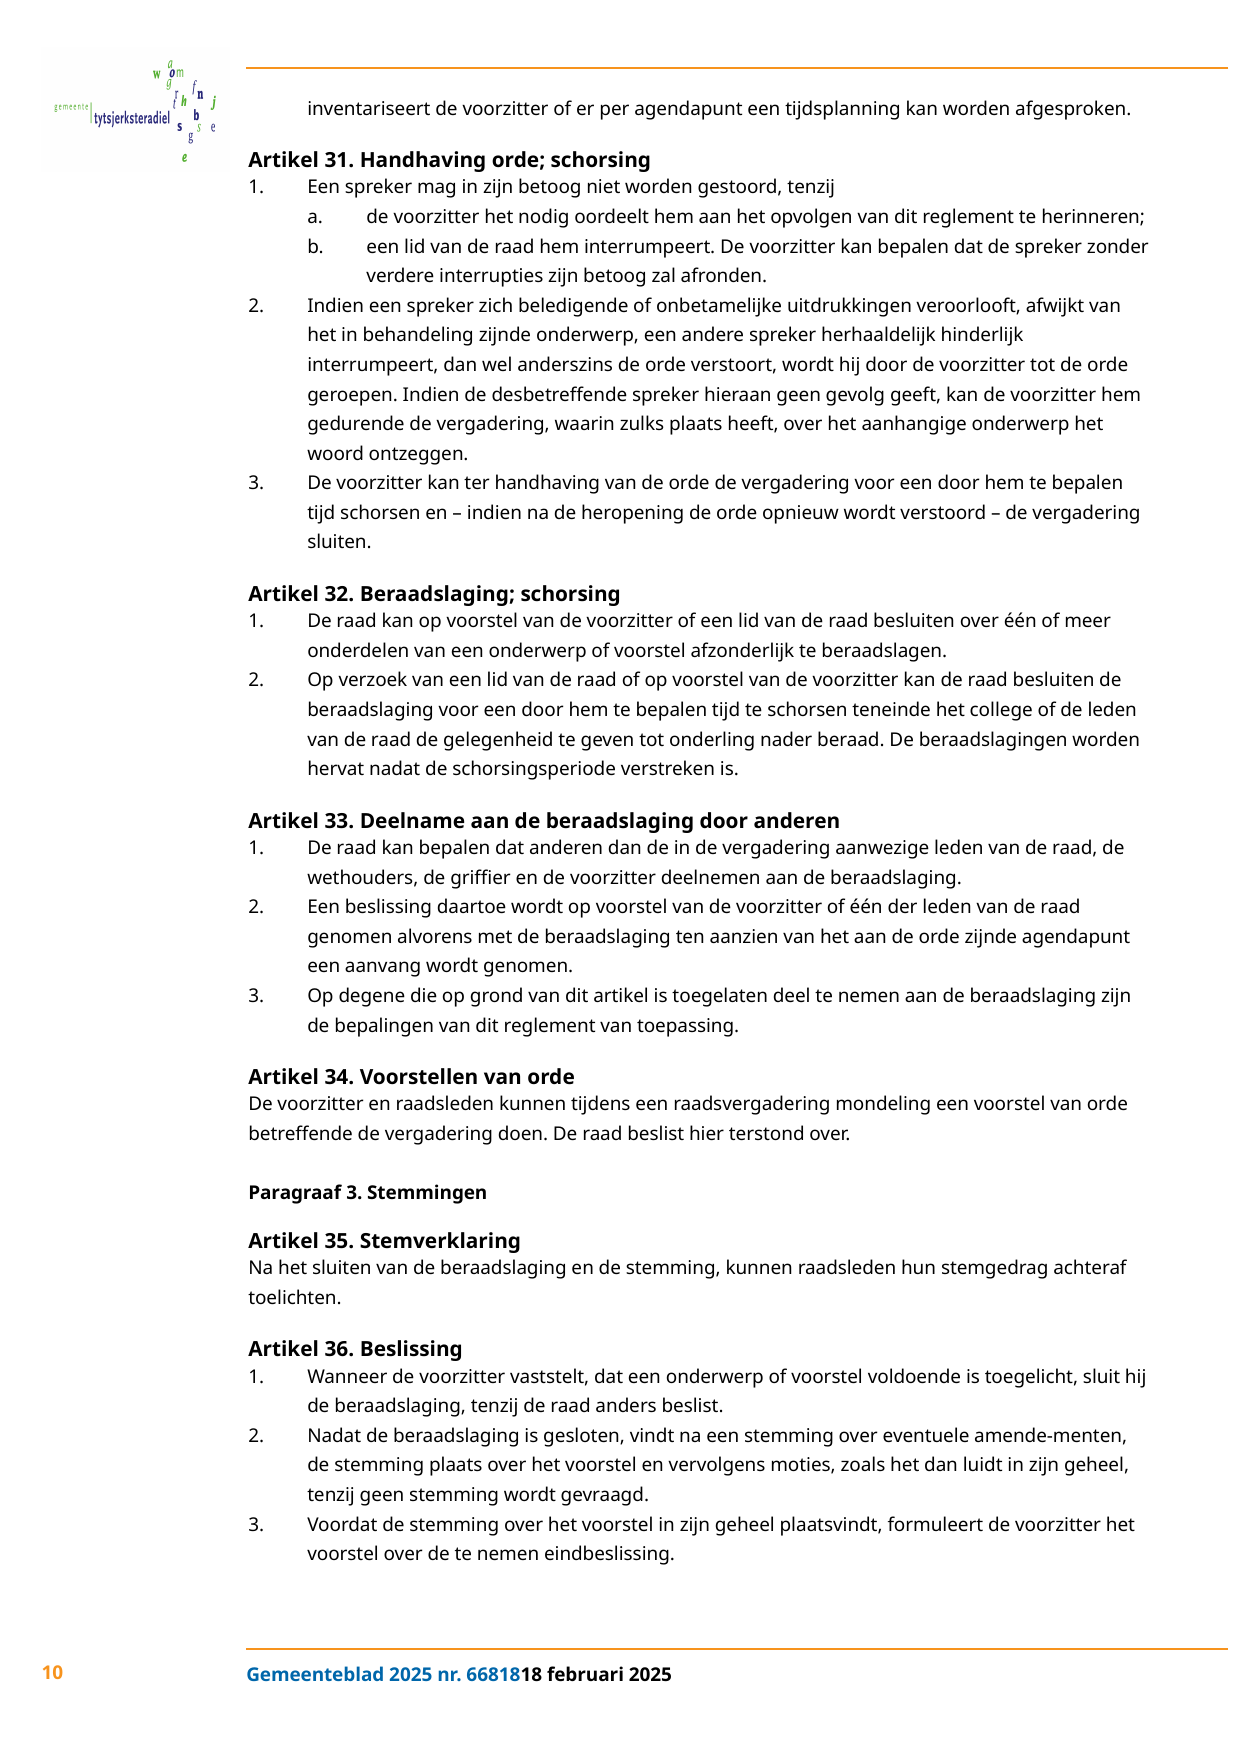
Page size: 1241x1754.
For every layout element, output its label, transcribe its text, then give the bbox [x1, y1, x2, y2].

list de voorzitter het nodig oordeelt hem aan het opvolgen van dit reglement te herinneren; [307, 203, 1152, 229]
list inventariseert de voorzitter of er per agendapunt een tijdsplanning kan worden afgesproken. [248, 95, 1152, 121]
text Artikel 31. Handhaving orde; schorsing [248, 145, 1152, 174]
list Op verzoek van een lid van de raad of op voorstel van de voorzitter kan de raad besluiten de beraadslaging voor een door hem te bepalen tijd te schorsen teneinde het college of de leden van de raad de gelegenheid te geven tot onderling nader beraad. De beraadslagingen worden hervat nadat de schorsingsperiode verstreken is. [248, 667, 1152, 781]
text Na het sluiten van de beraadslaging en de stemming, kunnen raadsleden hun stemgedrag achteraf toelichten. [248, 1254, 1152, 1310]
picture [41, 47, 231, 172]
list Een beslissing daartoe wordt op voorstel van de voorzitter of één der leden van de raad genomen alvorens met de beraadslaging ten aanzien van het aan de orde zijnde agendapunt een aanvang wordt genomen. [248, 893, 1152, 978]
list Nadat de beraadslaging is gesloten, vindt na een stemming over eventuele amende-menten, de stemming plaats over het voorstel en vervolgens moties, zoals het dan luidt in zijn geheel, tenzij geen stemming wordt gevraagd. [248, 1422, 1152, 1507]
list Voordat de stemming over het voorstel in zijn geheel plaatsvindt, formuleert de voorzitter het voorstel over de te nemen eindbeslissing. [248, 1511, 1152, 1566]
text Artikel 33. Deelname aan de beraadslaging door anderen [248, 806, 1152, 834]
list Wanneer de voorzitter vaststelt, dat een onderwerp of voorstel voldoende is toegelicht, sluit hij de beraadslaging, tenzij de raad anders beslist. [248, 1363, 1152, 1418]
text Artikel 36. Beslissing [248, 1334, 1152, 1363]
text De voorzitter en raadsleden kunnen tijdens een raadsvergadering mondeling een voorstel van orde betreffende de vergadering doen. De raad beslist hier terstond over. [248, 1091, 1152, 1146]
list De raad kan op voorstel van de voorzitter of een lid van de raad besluiten over één of meer onderdelen van een onderwerp of voorstel afzonderlijk te beraadslagen. [248, 607, 1152, 663]
list Een spreker mag in zijn betoog niet worden gestoord, tenzij [248, 174, 1152, 199]
list De voorzitter kan ter handhaving van de orde de vergadering voor een door hem te bepalen tijd schorsen en – indien na de heropening de orde opnieuw wordt verstoord – de vergadering sluiten. [248, 469, 1152, 554]
list een lid van de raad hem interrumpeert. De voorzitter kan bepalen dat de spreker zonder verdere interrupties zijn betoog zal afronden. [307, 233, 1152, 288]
list Indien een spreker zich beledigende of onbetamelijke uitdrukkingen veroorlooft, afwijkt van het in behandeling zijnde onderwerp, een andere spreker herhaaldelijk hinderlijk interrumpeert, dan wel anderszins de orde verstoort, wordt hij door de voorzitter tot de orde geroepen. Indien de desbetreffende spreker hieraan geen gevolg geeft, kan de voorzitter hem gedurende de vergadering, waarin zulks plaats heeft, over het aanhangige onderwerp het woord ontzeggen. [248, 292, 1152, 466]
list Op degene die op grond van dit artikel is toegelaten deel te nemen aan de beraadslaging zijn de bepalingen van dit reglement van toepassing. [248, 982, 1152, 1037]
text Artikel 35. Stemverklaring [248, 1226, 1152, 1254]
text Artikel 32. Beraadslaging; schorsing [248, 579, 1152, 607]
text Paragraaf 3. Stemmingen [248, 1179, 1152, 1205]
list De raad kan bepalen dat anderen dan de in de vergadering aanwezige leden van de raad, de wethouders, de griffier en de voorzitter deelnemen aan de beraadslaging. [248, 834, 1152, 889]
text Artikel 34. Voorstellen van orde [248, 1062, 1152, 1091]
